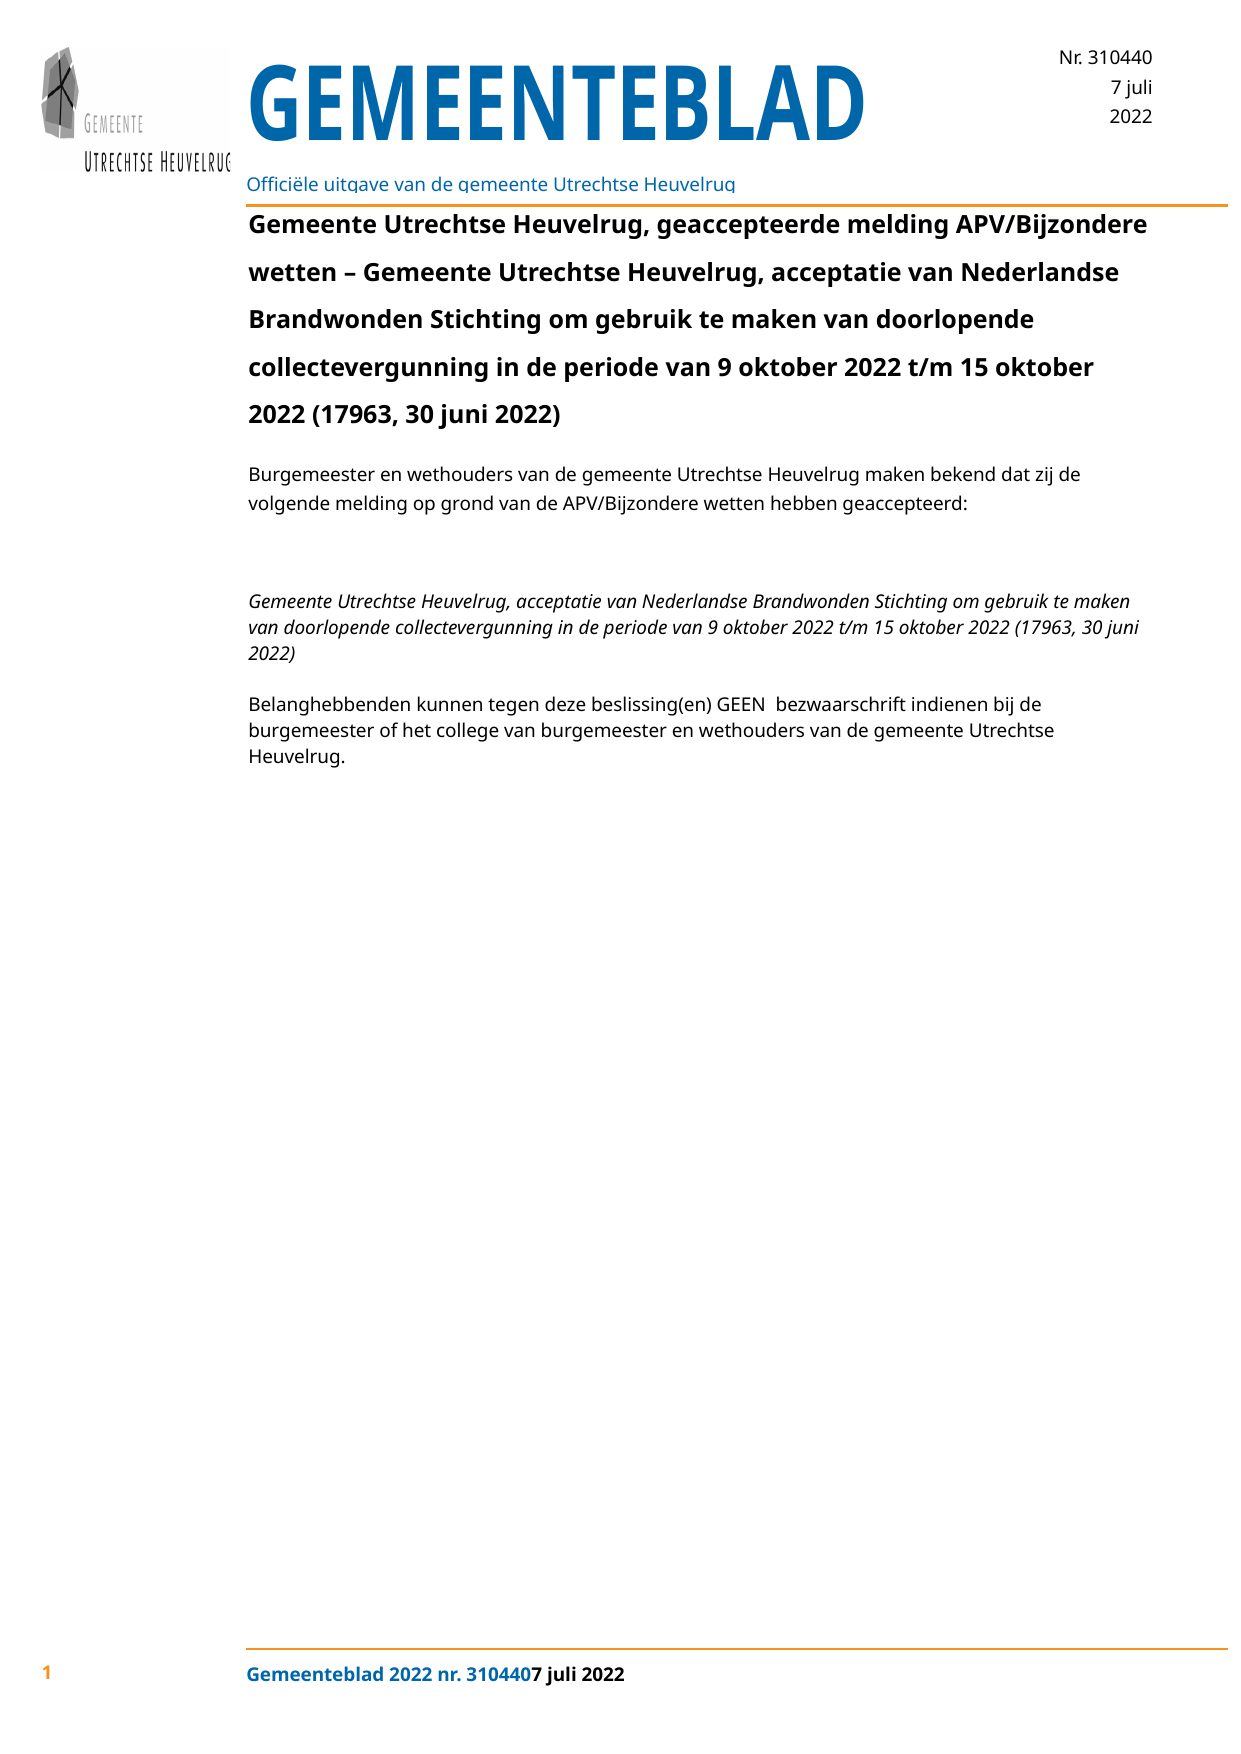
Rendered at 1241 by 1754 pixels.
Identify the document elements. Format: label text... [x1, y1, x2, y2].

text Gemeente Utrechtse Heuvelrug, geaccepteerde melding APV/Bijzondere wetten – Gemeente Utrechtse Heuvelrug, acceptatie van Nederlandse Brandwonden Stichting om gebruik te maken van doorlopende collectevergunning in de periode van 9 oktober 2022 t/m 15 oktober 2022 (17963, 30 juni 2022) [248, 207, 1152, 431]
text Burgemeester en wethouders van de gemeente Utrechtse Heuvelrug maken bekend dat zij de volgende melding op grond van de APV/Bijzondere wetten hebben geaccepteerd: [248, 461, 1152, 516]
picture [41, 47, 231, 172]
text Belanghebbenden kunnen tegen deze beslissing(en) GEEN bezwaarschrift indienen bij de burgemeester of het college van burgemeester en wethouders van de gemeente Utrechtse Heuvelrug. [248, 691, 1152, 769]
text Gemeente Utrechtse Heuvelrug, acceptatie van Nederlandse Brandwonden Stichting om gebruik te maken van doorlopende collectevergunning in de periode van 9 oktober 2022 t/m 15 oktober 2022 (17963, 30 juni 2022) [248, 588, 1152, 666]
